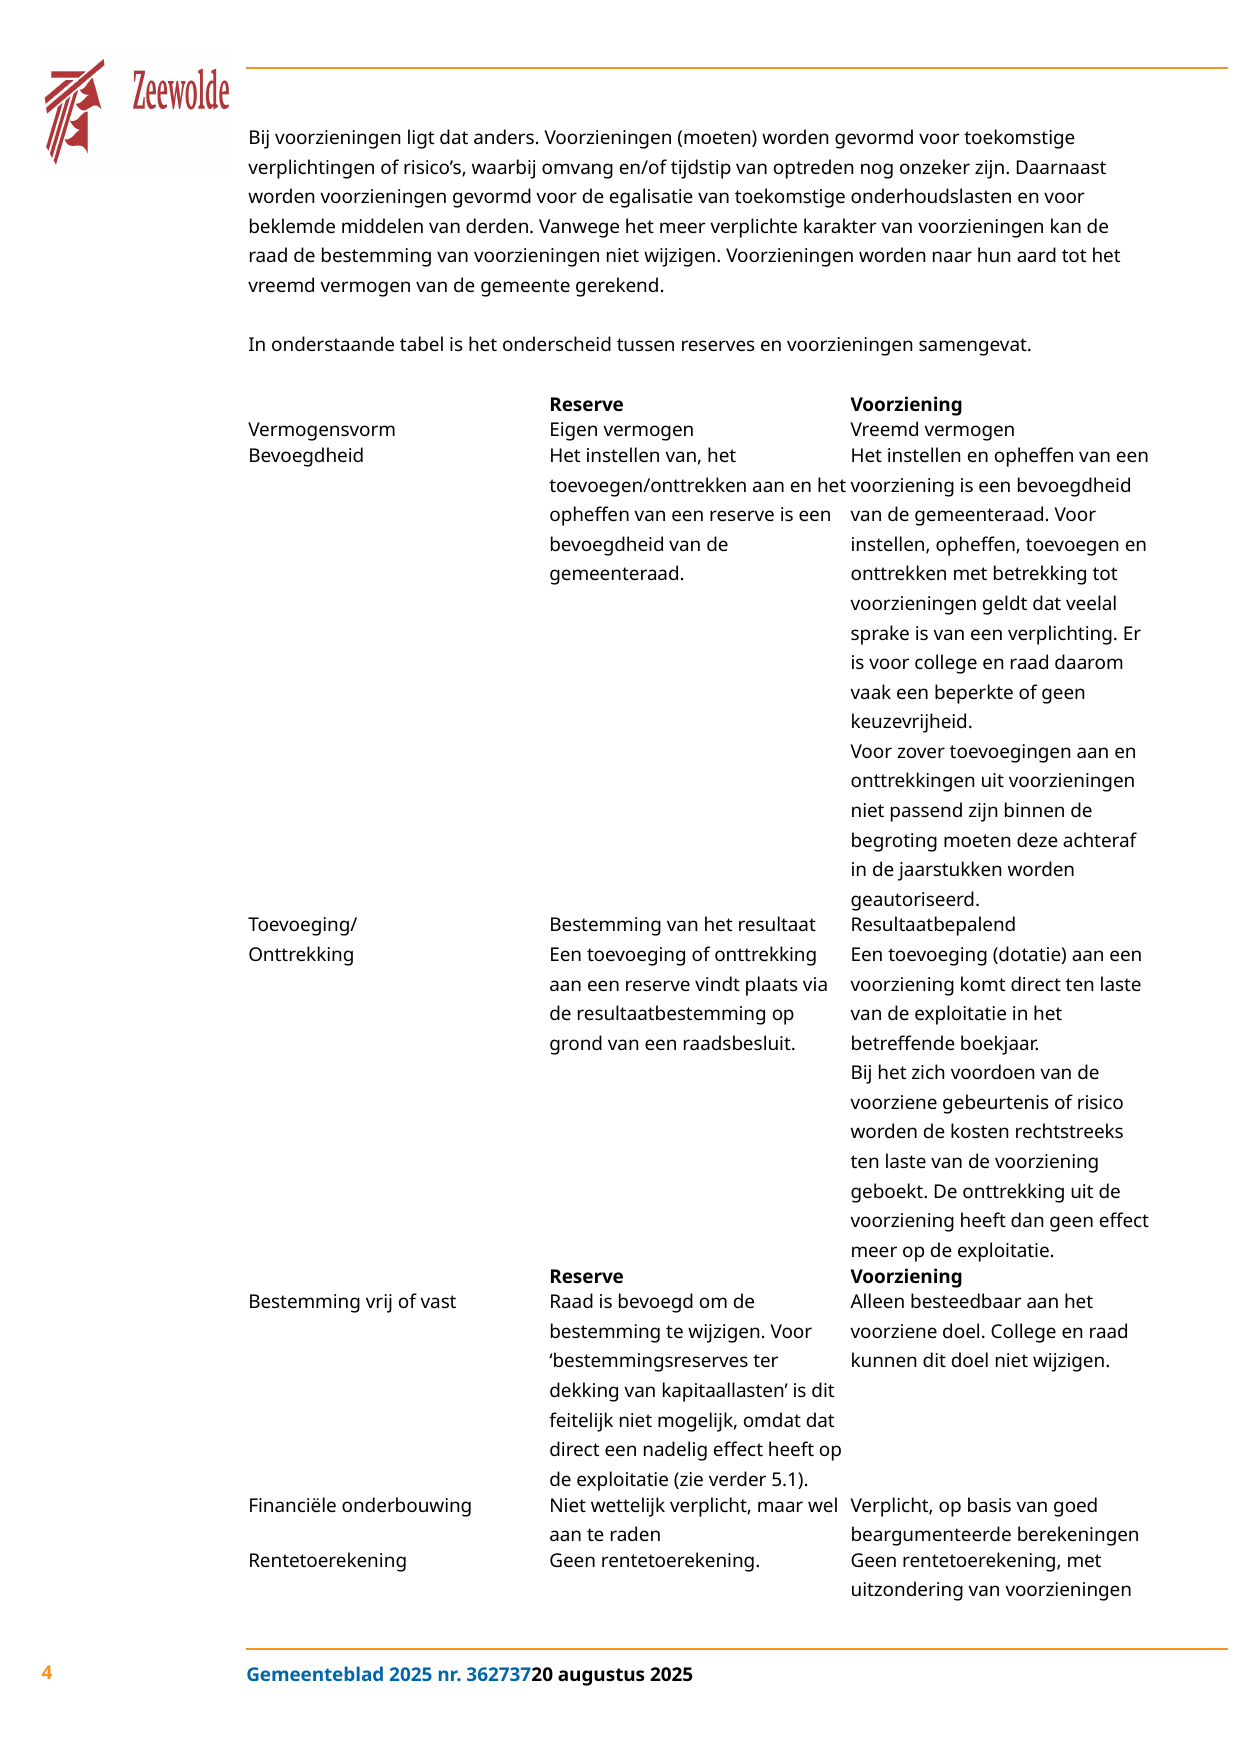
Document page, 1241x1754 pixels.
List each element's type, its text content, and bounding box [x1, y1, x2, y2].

table_cell Bevoegdheid [248, 442, 549, 912]
table_cell Het instellen en opheffen van een voorziening is een bevoegdheid van de gemeenteraad. Voor instellen, opheffen, toevoegen en onttrekken met betrekking tot voorzieningen geldt dat veelal sprake is van een verplichting. Er is voor college en raad daarom vaak een beperkte of geen keuzevrijheid. Voor zover toevoegingen aan en onttrekkingen uit voorzieningen niet passend zijn binnen de begroting moeten deze achteraf in de jaarstukken worden geautoriseerd. [850, 442, 1152, 912]
picture [41, 47, 231, 172]
table_cell Financiële onderbouwing [248, 1492, 549, 1547]
table_cell Resultaatbepalend Een toevoeging (dotatie) aan een voorziening komt direct ten laste van de exploitatie in het betreffende boekjaar. Bij het zich voordoen van de voorziene gebeurtenis of risico worden de kosten rechtstreeks ten laste van de voorziening geboekt. De onttrekking uit de voorziening heeft dan geen effect meer op de exploitatie. [850, 912, 1152, 1263]
table_cell Toevoeging/ Onttrekking [248, 912, 549, 1263]
table_cell Rentetoerekening [248, 1547, 549, 1602]
table_cell Bestemming van het resultaat Een toevoeging of onttrekking aan een reserve vindt plaats via de resultaatbestemming op grond van een raadsbesluit. [549, 912, 850, 1263]
table_cell Niet wettelijk verplicht, maar wel aan te raden [549, 1492, 850, 1547]
table_cell Vermogensvorm [248, 416, 549, 442]
table_cell Alleen besteedbaar aan het voorziene doel. College en raad kunnen dit doel niet wijzigen. [850, 1289, 1152, 1492]
table_cell Reserve [549, 1263, 850, 1288]
table_cell [248, 1263, 549, 1288]
table_cell Het instellen van, het toevoegen/onttrekken aan en het opheffen van een reserve is een bevoegdheid van de gemeenteraad. [549, 442, 850, 912]
table_cell Geen rentetoerekening, met uitzondering van voorzieningen [850, 1547, 1152, 1602]
table_header Voorziening [850, 391, 1152, 416]
table_cell Geen rentetoerekening. [549, 1547, 850, 1602]
text Bij voorzieningen ligt dat anders. Voorzieningen (moeten) worden gevormd voor toekomstige verplichtingen of risico’s, waarbij omvang en/of tijdstip van optreden nog onzeker zijn. Daarnaast worden voorzieningen gevormd voor de egalisatie van toekomstige onderhoudslasten en voor beklemde middelen van derden. Vanwege het meer verplichte karakter van voorzieningen kan de raad de bestemming van voorzieningen niet wijzigen. Voorzieningen worden naar hun aard tot het vreemd vermogen van de gemeente gerekend. [248, 124, 1152, 298]
table_header [248, 391, 549, 416]
table_cell Raad is bevoegd om de bestemming te wijzigen. Voor ‘bestemmingsreserves ter dekking van kapitaallasten’ is dit feitelijk niet mogelijk, omdat dat direct een nadelig effect heeft op de exploitatie (zie verder 5.1). [549, 1289, 850, 1492]
table_cell Voorziening [850, 1263, 1152, 1288]
text In onderstaande tabel is het onderscheid tussen reserves en voorzieningen samengevat. [248, 331, 1152, 357]
table_cell Bestemming vrij of vast [248, 1289, 549, 1492]
table_cell Eigen vermogen [549, 416, 850, 442]
table_header Reserve [549, 391, 850, 416]
table_cell Vreemd vermogen [850, 416, 1152, 442]
table_cell Verplicht, op basis van goed beargumenteerde berekeningen [850, 1492, 1152, 1547]
